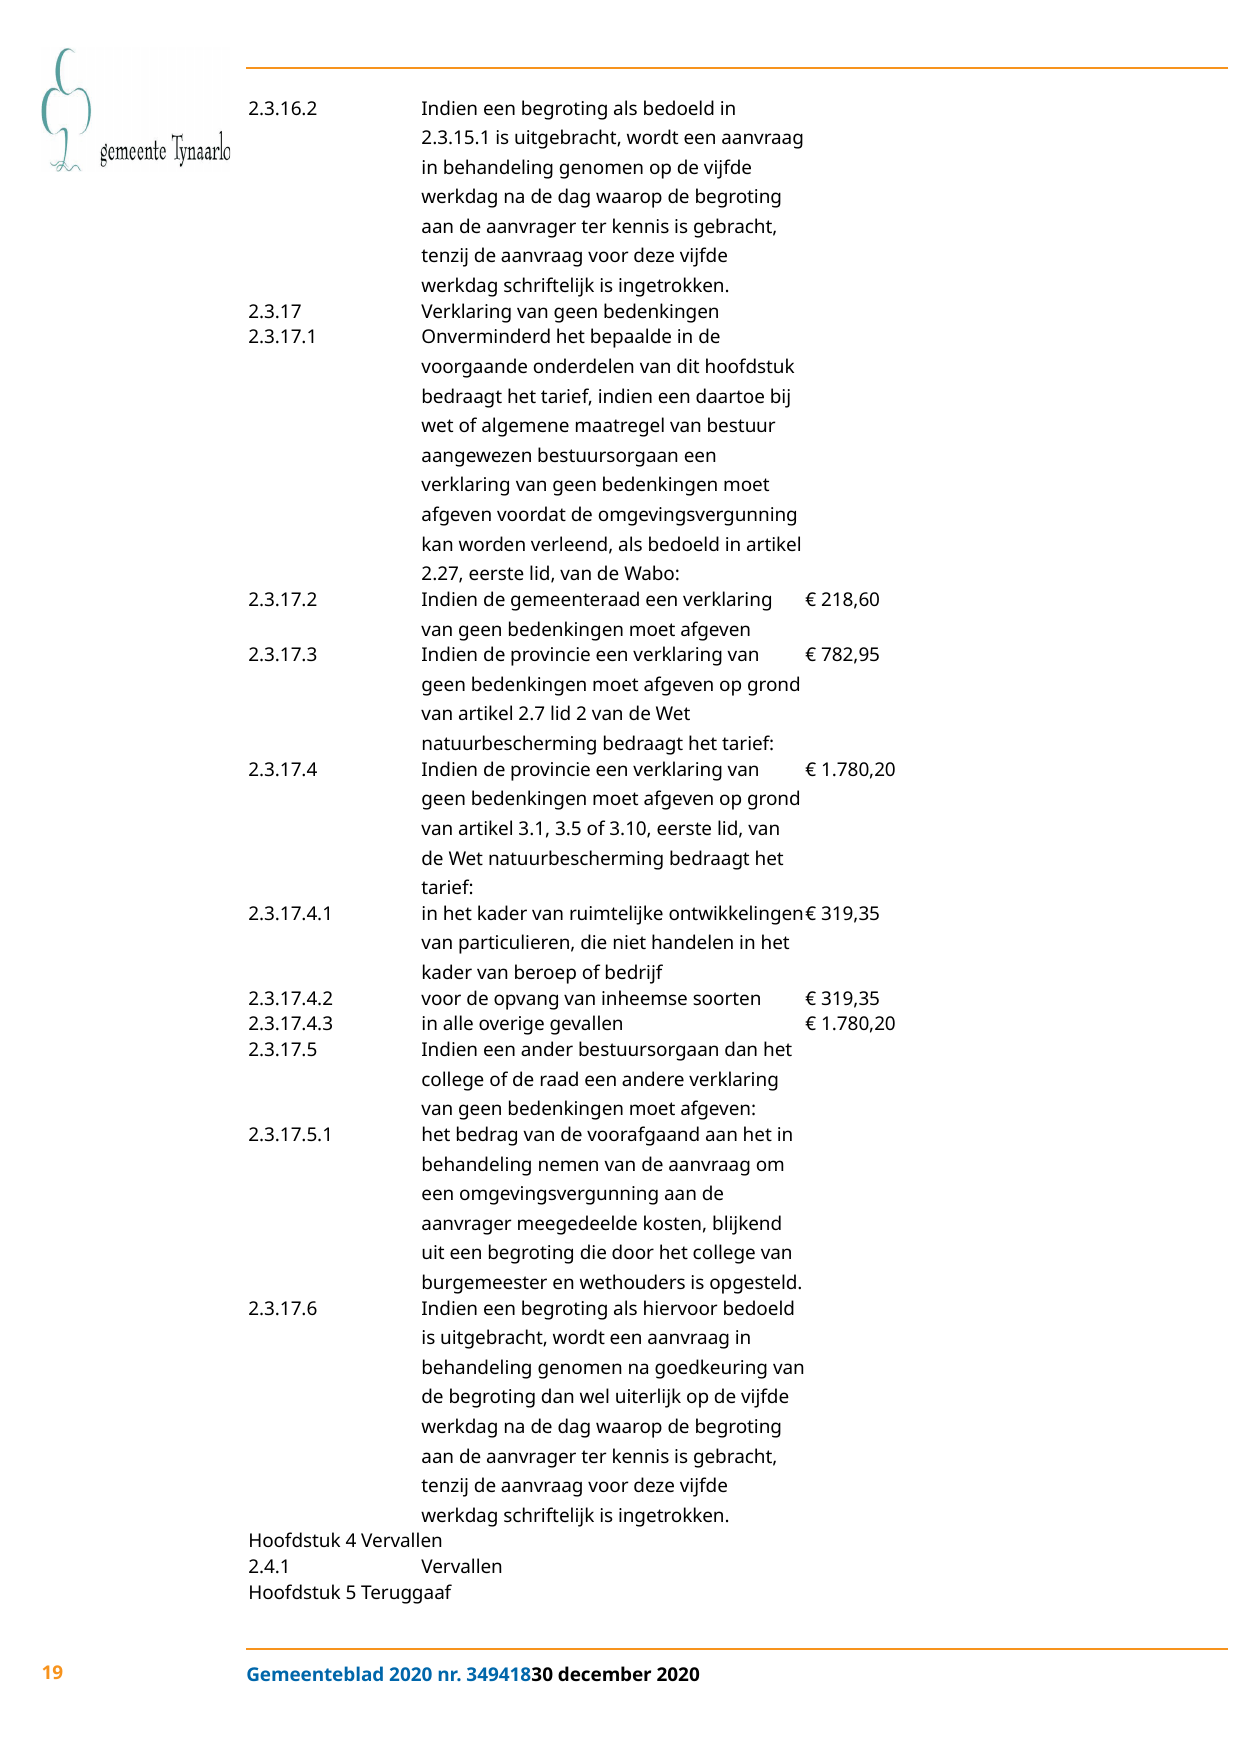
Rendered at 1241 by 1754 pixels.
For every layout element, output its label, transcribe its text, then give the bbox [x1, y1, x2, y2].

table_cell € 319,35 [805, 900, 978, 985]
table_cell [979, 324, 1152, 586]
table_cell [979, 641, 1152, 756]
picture [41, 47, 231, 172]
table_cell [979, 1121, 1152, 1295]
table_cell € 1.780,20 [805, 1011, 978, 1036]
table_cell 2.3.17.2 [248, 586, 421, 641]
table_cell Hoofdstuk 4 Vervallen [248, 1528, 1152, 1553]
table_cell voor de opvang van inheemse soorten [421, 985, 805, 1011]
table_cell 2.3.17.6 [248, 1295, 421, 1528]
table_cell [979, 900, 1152, 985]
table_cell 2.3.17.4.1 [248, 900, 421, 985]
table_cell Indien de gemeenteraad een verklaring van geen bedenkingen moet afgeven [421, 586, 805, 641]
table_cell Indien de provincie een verklaring van geen bedenkingen moet afgeven op grond van artikel 2.7 lid 2 van de Wet natuurbescherming bedraagt het tarief: [421, 641, 805, 756]
table_cell [805, 1121, 978, 1295]
table_cell 2.3.17.4.2 [248, 985, 421, 1011]
table_cell 2.3.17 [248, 298, 421, 324]
table_cell 2.3.17.5.1 [248, 1121, 421, 1295]
table_cell 2.3.16.2 [248, 95, 421, 298]
table_cell € 319,35 [805, 985, 978, 1011]
table_cell in alle overige gevallen [421, 1011, 805, 1036]
table_cell [979, 1036, 1152, 1121]
table_cell [979, 985, 1152, 1011]
table_cell Onverminderd het bepaalde in de voorgaande onderdelen van dit hoofdstuk bedraagt het tarief, indien een daartoe bij wet of algemene maatregel van bestuur aangewezen bestuursorgaan een verklaring van geen bedenkingen moet afgeven voordat de omgevingsvergunning kan worden verleend, als bedoeld in artikel 2.27, eerste lid, van de Wabo: [421, 324, 805, 586]
table_cell 2.3.17.3 [248, 641, 421, 756]
table_cell Indien de provincie een verklaring van geen bedenkingen moet afgeven op grond van artikel 3.1, 3.5 of 3.10, eerste lid, van de Wet natuurbescherming bedraagt het tarief: [421, 756, 805, 900]
table_cell Indien een begroting als bedoeld in 2.3.15.1 is uitgebracht, wordt een aanvraag in behandeling genomen op de vijfde werkdag na de dag waarop de begroting aan de aanvrager ter kennis is gebracht, tenzij de aanvraag voor deze vijfde werkdag schriftelijk is ingetrokken. [421, 95, 805, 298]
table_cell 2.3.17.1 [248, 324, 421, 586]
table_cell 2.3.17.5 [248, 1036, 421, 1121]
table_cell [805, 298, 978, 324]
table_cell [805, 324, 978, 586]
table_cell € 218,60 [805, 586, 978, 641]
table_cell 2.3.17.4.3 [248, 1011, 421, 1036]
table_cell Vervallen [421, 1554, 805, 1579]
table_cell [805, 1295, 978, 1528]
table_cell Indien een ander bestuursorgaan dan het college of de raad een andere verklaring van geen bedenkingen moet afgeven: [421, 1036, 805, 1121]
table_cell € 1.780,20 [805, 756, 978, 900]
table_cell 2.4.1 [248, 1554, 421, 1579]
table_cell [979, 756, 1152, 900]
table_cell [979, 95, 1152, 298]
table_cell [805, 95, 978, 298]
table_cell in het kader van ruimtelijke ontwikkelingen van particulieren, die niet handelen in het kader van beroep of bedrijf [421, 900, 805, 985]
table_cell [979, 1295, 1152, 1528]
table_cell [979, 586, 1152, 641]
table_cell [805, 1554, 978, 1579]
table_cell [979, 298, 1152, 324]
table_cell [805, 1036, 978, 1121]
table_cell [979, 1554, 1152, 1579]
table_cell Indien een begroting als hiervoor bedoeld is uitgebracht, wordt een aanvraag in behandeling genomen na goedkeuring van de begroting dan wel uiterlijk op de vijfde werkdag na de dag waarop de begroting aan de aanvrager ter kennis is gebracht, tenzij de aanvraag voor deze vijfde werkdag schriftelijk is ingetrokken. [421, 1295, 805, 1528]
table_cell het bedrag van de voorafgaand aan het in behandeling nemen van de aanvraag om een omgevingsvergunning aan de aanvrager meegedeelde kosten, blijkend uit een begroting die door het college van burgemeester en wethouders is opgesteld. [421, 1121, 805, 1295]
table_cell [979, 1011, 1152, 1036]
table_cell 2.3.17.4 [248, 756, 421, 900]
table_cell Hoofdstuk 5 Teruggaaf [248, 1579, 1152, 1605]
table_cell € 782,95 [805, 641, 978, 756]
table_cell Verklaring van geen bedenkingen [421, 298, 805, 324]
